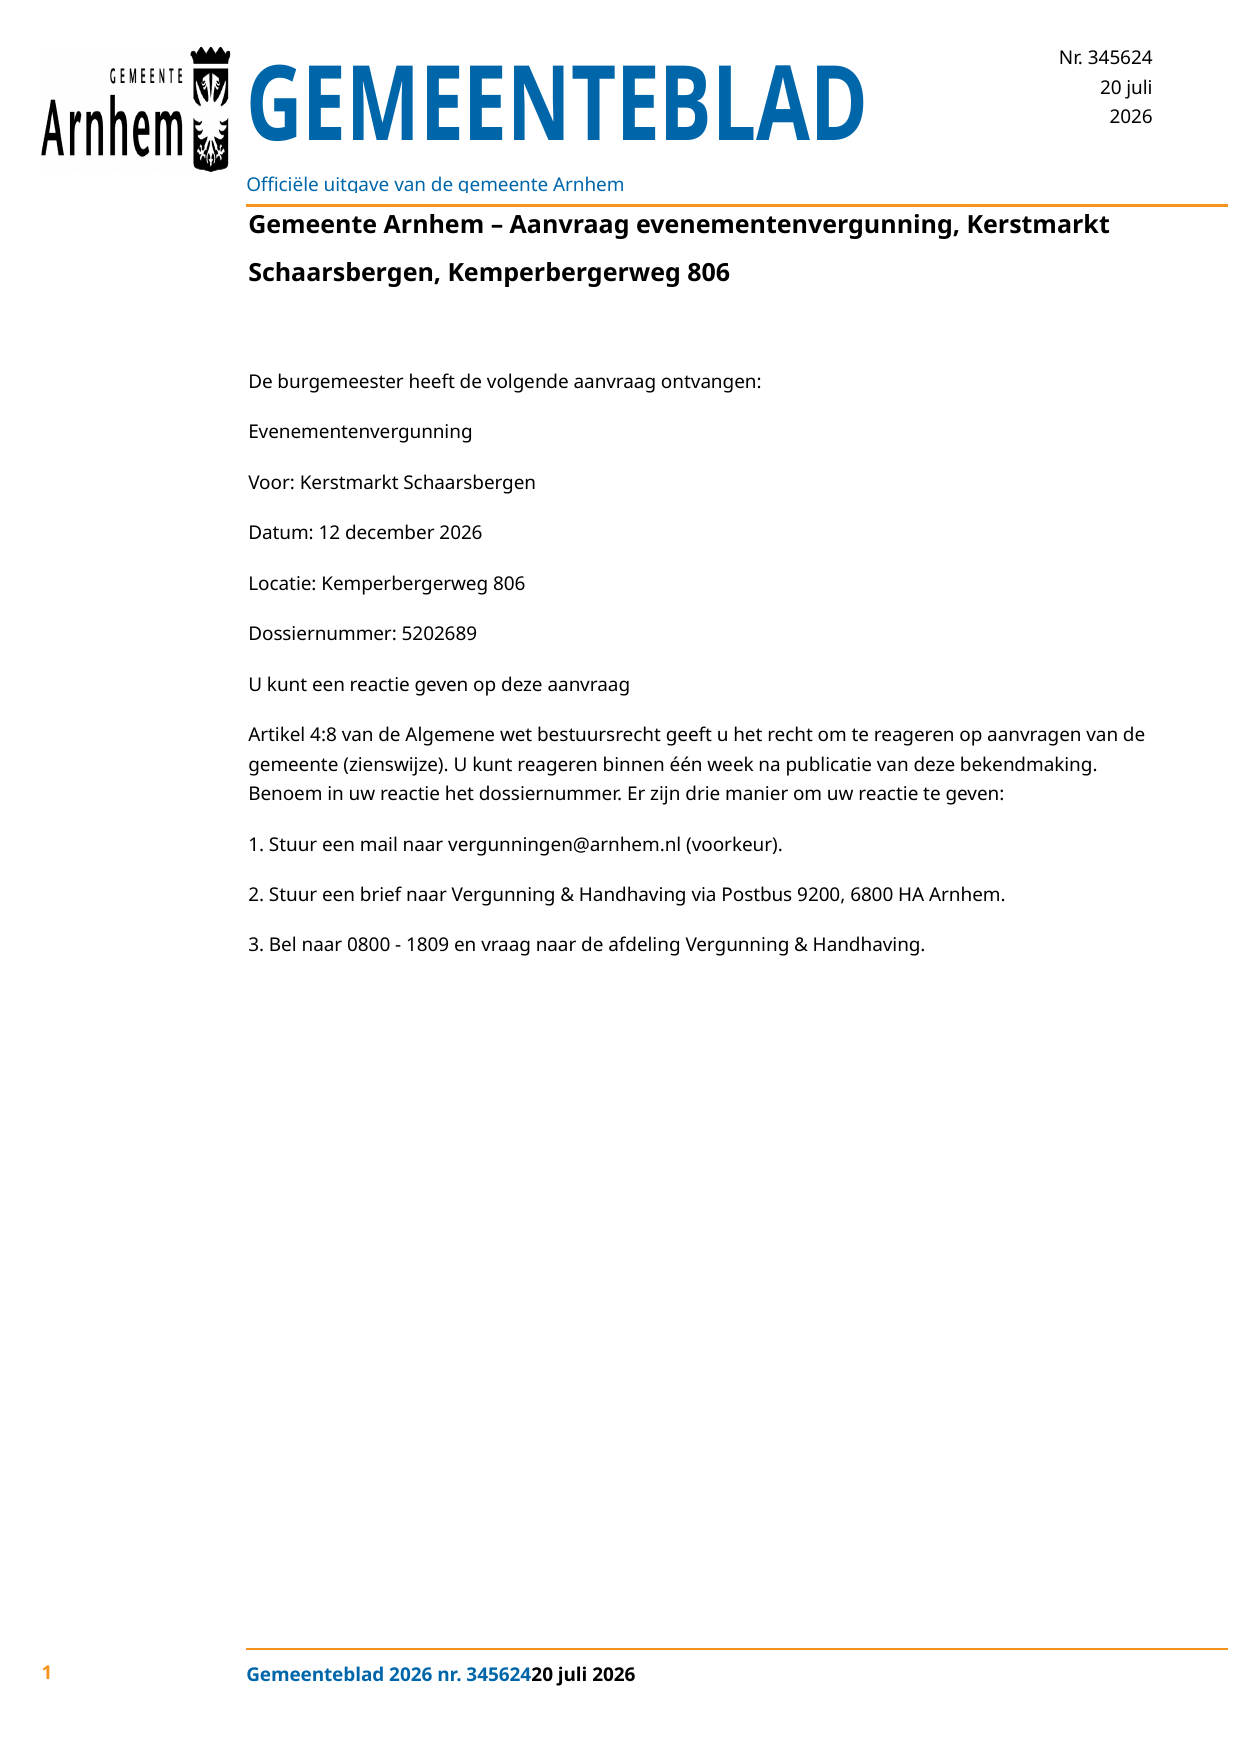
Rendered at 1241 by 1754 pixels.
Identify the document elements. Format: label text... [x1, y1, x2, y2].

text Artikel 4:8 van de Algemene wet bestuursrecht geeft u het recht om te reageren op aanvragen van de gemeente (zienswijze). U kunt reageren binnen één week na publicatie van deze bekendmaking. Benoem in uw reactie het dossiernummer. Er zijn drie manier om uw reactie te geven: [248, 721, 1152, 806]
text Datum: 12 december 2026 [248, 519, 1152, 545]
text U kunt een reactie geven op deze aanvraag [248, 671, 1152, 697]
text Locatie: Kemperbergerweg 806 [248, 570, 1152, 596]
text De burgemeester heeft de volgende aanvraag ontvangen: [248, 368, 1152, 394]
text Evenementenvergunning [248, 419, 1152, 444]
text Dossiernummer: 5202689 [248, 620, 1152, 646]
text 1. Stuur een mail naar vergunningen@arnhem.nl (voorkeur). [248, 831, 1152, 857]
text 3. Bel naar 0800 - 1809 en vraag naar de afdeling Vergunning & Handhaving. [248, 932, 1152, 957]
picture [41, 47, 231, 172]
text Voor: Kerstmarkt Schaarsbergen [248, 469, 1152, 495]
text 2. Stuur een brief naar Vergunning & Handhaving via Postbus 9200, 6800 HA Arnhem. [248, 881, 1152, 907]
text Gemeente Arnhem – Aanvraag evenementenvergunning, Kerstmarkt Schaarsbergen, Kemperbergerweg 806 [248, 207, 1152, 288]
